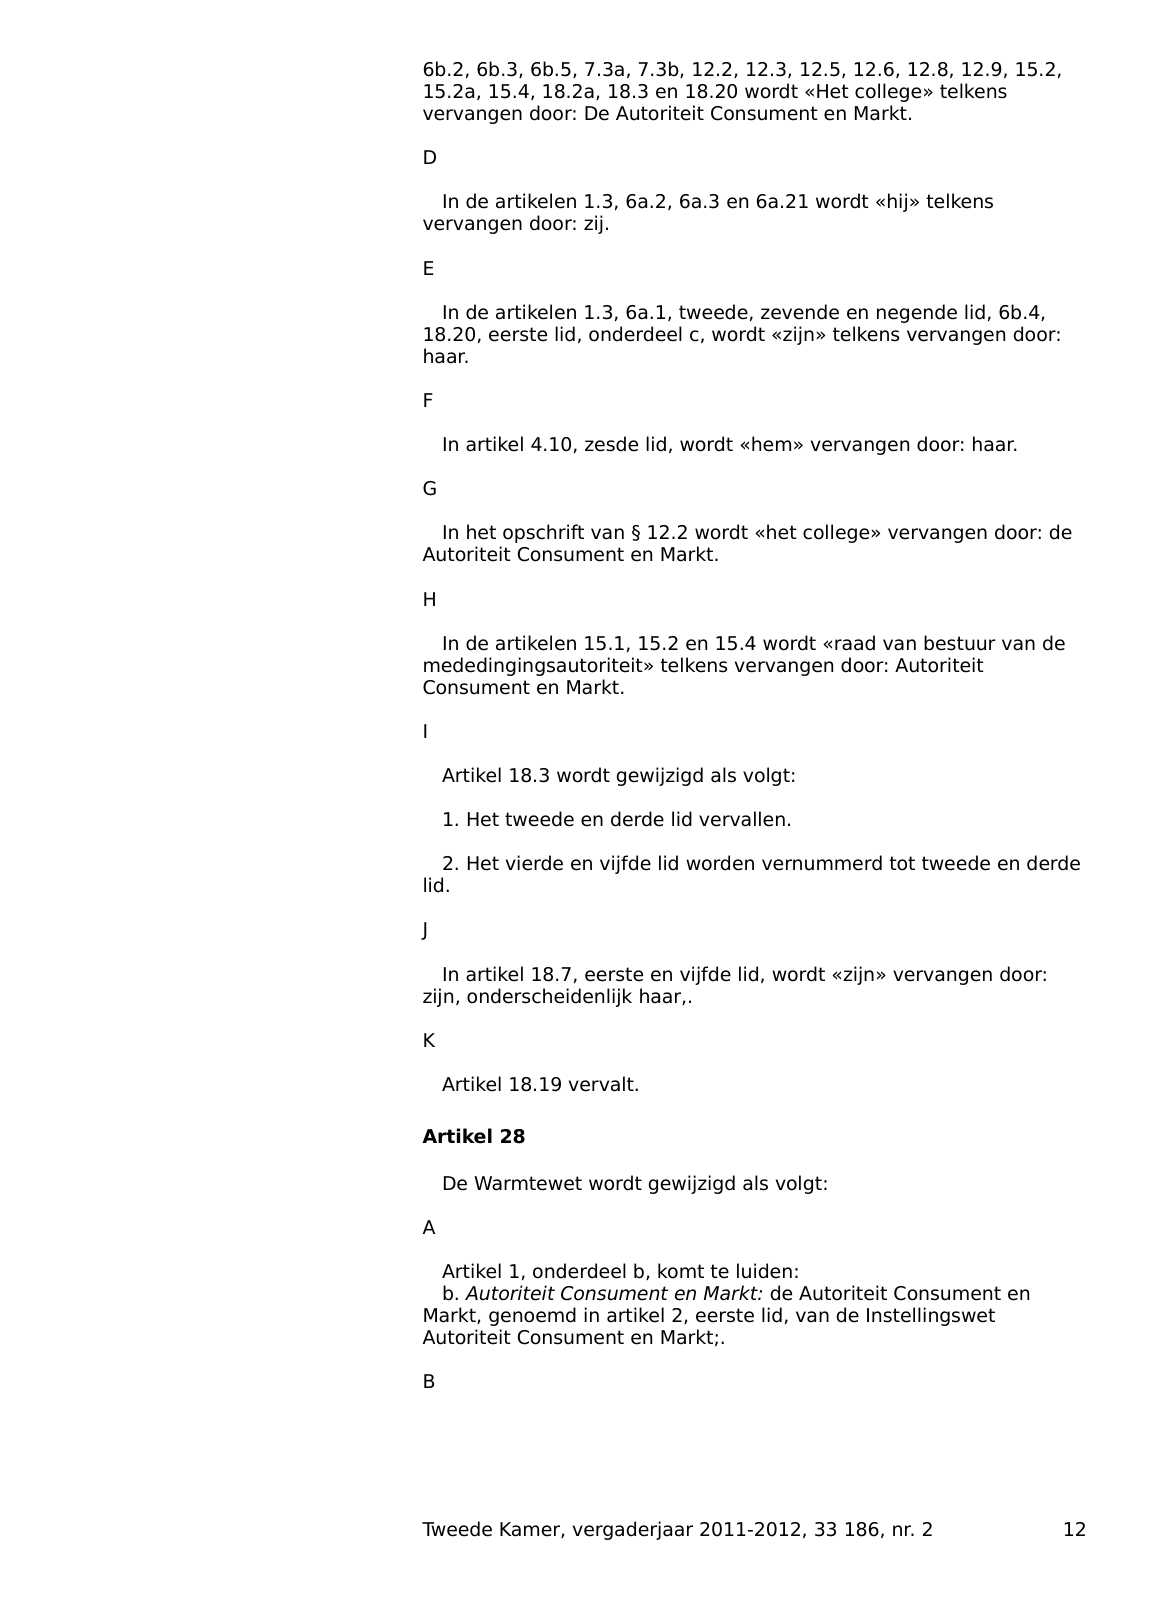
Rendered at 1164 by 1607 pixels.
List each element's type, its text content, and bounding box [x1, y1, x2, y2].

subtitle Artikel 28 [422, 1126, 1087, 1148]
text 6b.2, 6b.3, 6b.5, 7.3a, 7.3b, 12.2, 12.3, 12.5, 12.6, 12.8, 12.9, 15.2, 15.2a, 15.4, 18.2a, 18.3 en 18.20 wordt «Het college» telkens vervangen door: De Autoriteit Consument en Markt. [422, 59, 1087, 125]
text In de artikelen 1.3, 6a.1, tweede, zevende en negende lid, 6b.4, 18.20, eerste lid, onderdeel c, wordt «zijn» telkens vervangen door: haar. [422, 302, 1087, 368]
text E [422, 257, 1087, 279]
text Artikel 18.3 wordt gewijzigd als volgt: [422, 765, 1087, 787]
text B [422, 1371, 1087, 1393]
text K [422, 1030, 1087, 1052]
text In artikel 4.10, zesde lid, wordt «hem» vervangen door: haar. [422, 434, 1087, 456]
text F [422, 390, 1087, 412]
text b. Autoriteit Consument en Markt: de Autoriteit Consument en Markt, genoemd in artikel 2, eerste lid, van de Instellingswet Autoriteit Consument en Markt;. [422, 1283, 1087, 1349]
text In artikel 18.7, eerste en vijfde lid, wordt «zijn» vervangen door: zijn, onderscheidenlijk haar,. [422, 963, 1087, 1007]
text Artikel 18.19 vervalt. [422, 1074, 1087, 1096]
text In de artikelen 1.3, 6a.2, 6a.3 en 6a.21 wordt «hij» telkens vervangen door: zij. [422, 191, 1087, 235]
text A [422, 1217, 1087, 1239]
text I [422, 721, 1087, 743]
text In het opschrift van § 12.2 wordt «het college» vervangen door: de Autoriteit Consument en Markt. [422, 522, 1087, 566]
text In de artikelen 15.1, 15.2 en 15.4 wordt «raad van bestuur van de mededingingsautoriteit» telkens vervangen door: Autoriteit Consument en Markt. [422, 633, 1087, 698]
text Artikel 1, onderdeel b, komt te luiden: [422, 1261, 1087, 1283]
text J [422, 919, 1087, 941]
text 1. Het tweede en derde lid vervallen. [422, 809, 1087, 831]
text De Warmtewet wordt gewijzigd als volgt: [422, 1173, 1087, 1195]
text D [422, 147, 1087, 169]
text G [422, 478, 1087, 500]
text H [422, 588, 1087, 610]
text 2. Het vierde en vijfde lid worden vernummerd tot tweede en derde lid. [422, 853, 1087, 897]
